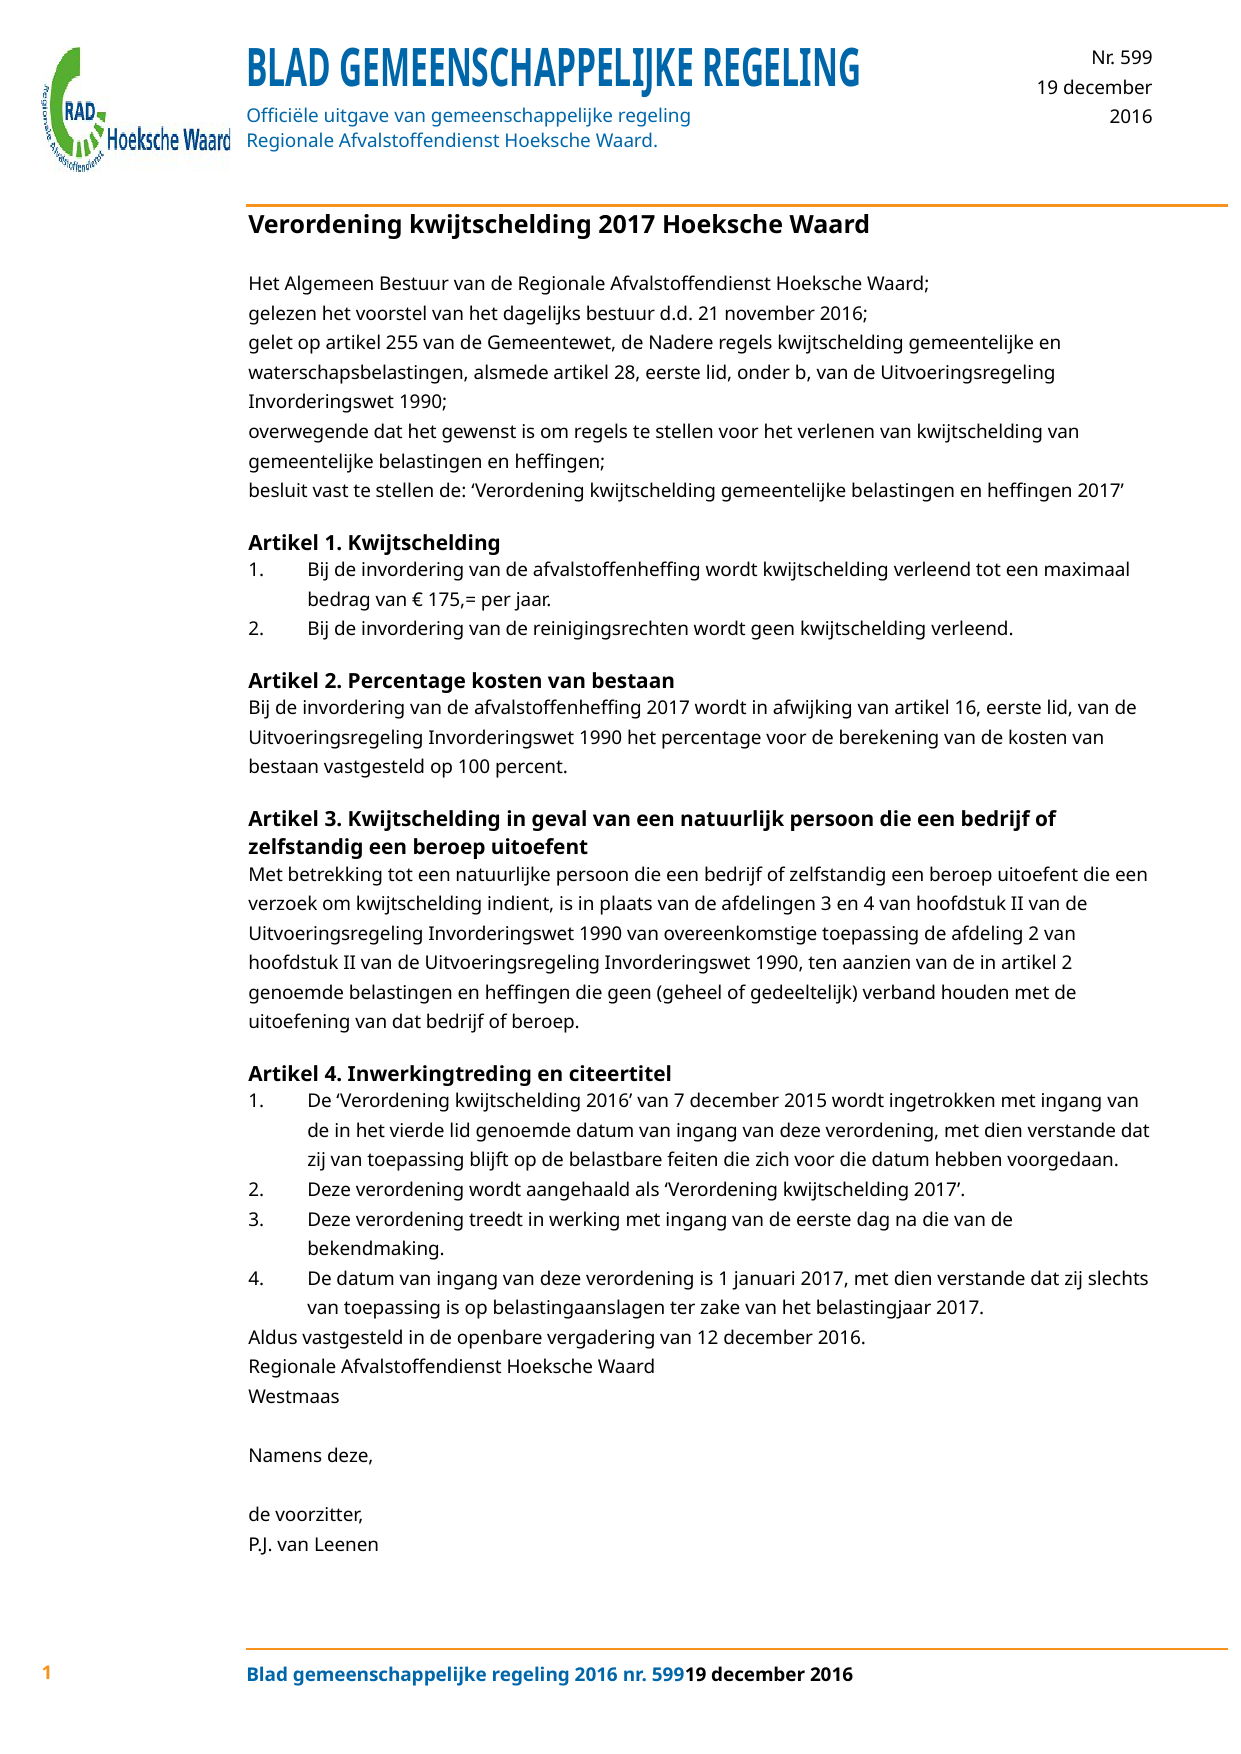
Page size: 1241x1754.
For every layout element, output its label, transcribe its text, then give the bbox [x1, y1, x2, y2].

text Artikel 1. Kwijtschelding [248, 528, 1152, 556]
list Bij de invordering van de afvalstoffenheffing wordt kwijtschelding verleend tot een maximaal bedrag van € 175,= per jaar. [248, 556, 1152, 612]
text besluit vast te stellen de: ‘Verordening kwijtschelding gemeentelijke belastingen en heffingen 2017’ [248, 477, 1152, 503]
text Het Algemeen Bestuur van de Regionale Afvalstoffendienst Hoeksche Waard; [248, 270, 1152, 296]
list Deze verordening wordt aangehaald als ‘Verordening kwijtschelding 2017’. [248, 1176, 1152, 1202]
text Regionale Afvalstoffendienst Hoeksche Waard [248, 1354, 1152, 1379]
picture [41, 47, 231, 172]
list De ‘Verordening kwijtschelding 2016’ van 7 december 2015 wordt ingetrokken met ingang van de in het vierde lid genoemde datum van ingang van deze verordening, met dien verstande dat zij van toepassing blijft op de belastbare feiten die zich voor die datum hebben voorgedaan. [248, 1087, 1152, 1172]
text Met betrekking tot een natuurlijke persoon die een bedrijf of zelfstandig een beroep uitoefent die een verzoek om kwijtschelding indient, is in plaats van de afdelingen 3 en 4 van hoofdstuk II van de Uitvoeringsregeling Invorderingswet 1990 van overeenkomstige toepassing de afdeling 2 van hoofdstuk II van de Uitvoeringsregeling Invorderingswet 1990, ten aanzien van de in artikel 2 genoemde belastingen en heffingen die geen (geheel of gedeeltelijk) verband houden met de uitoefening van dat bedrijf of beroep. [248, 861, 1152, 1034]
text Namens deze, [248, 1442, 1152, 1468]
text overwegende dat het gewenst is om regels te stellen voor het verlenen van kwijtschelding van gemeentelijke belastingen en heffingen; [248, 418, 1152, 473]
text gelet op artikel 255 van de Gemeentewet, de Nadere regels kwijtschelding gemeentelijke en waterschapsbelastingen, alsmede artikel 28, eerste lid, onder b, van de Uitvoeringsregeling Invorderingswet 1990; [248, 329, 1152, 414]
list Deze verordening treedt in werking met ingang van de eerste dag na die van de bekendmaking. [248, 1206, 1152, 1261]
text Westmaas [248, 1383, 1152, 1409]
list Bij de invordering van de reinigingsrechten wordt geen kwijtschelding verleend. [248, 615, 1152, 641]
text Bij de invordering van de afvalstoffenheffing 2017 wordt in afwijking van artikel 16, eerste lid, van de Uitvoeringsregeling Invorderingswet 1990 het percentage voor de berekening van de kosten van bestaan vastgesteld op 100 percent. [248, 694, 1152, 779]
text de voorzitter, [248, 1502, 1152, 1527]
text Artikel 3. Kwijtschelding in geval van een natuurlijk persoon die een bedrijf of zelfstandig een beroep uitoefent [248, 804, 1152, 861]
text Verordening kwijtschelding 2017 Hoeksche Waard [248, 207, 1152, 241]
text Artikel 4. Inwerkingtreding en citeertitel [248, 1059, 1152, 1087]
text Artikel 2. Percentage kosten van bestaan [248, 666, 1152, 694]
text Aldus vastgesteld in de openbare vergadering van 12 december 2016. [248, 1324, 1152, 1350]
text P.J. van Leenen [248, 1531, 1152, 1557]
text gelezen het voorstel van het dagelijks bestuur d.d. 21 november 2016; [248, 300, 1152, 326]
list De datum van ingang van deze verordening is 1 januari 2017, met dien verstande dat zij slechts van toepassing is op belastingaanslagen ter zake van het belastingjaar 2017. [248, 1265, 1152, 1320]
